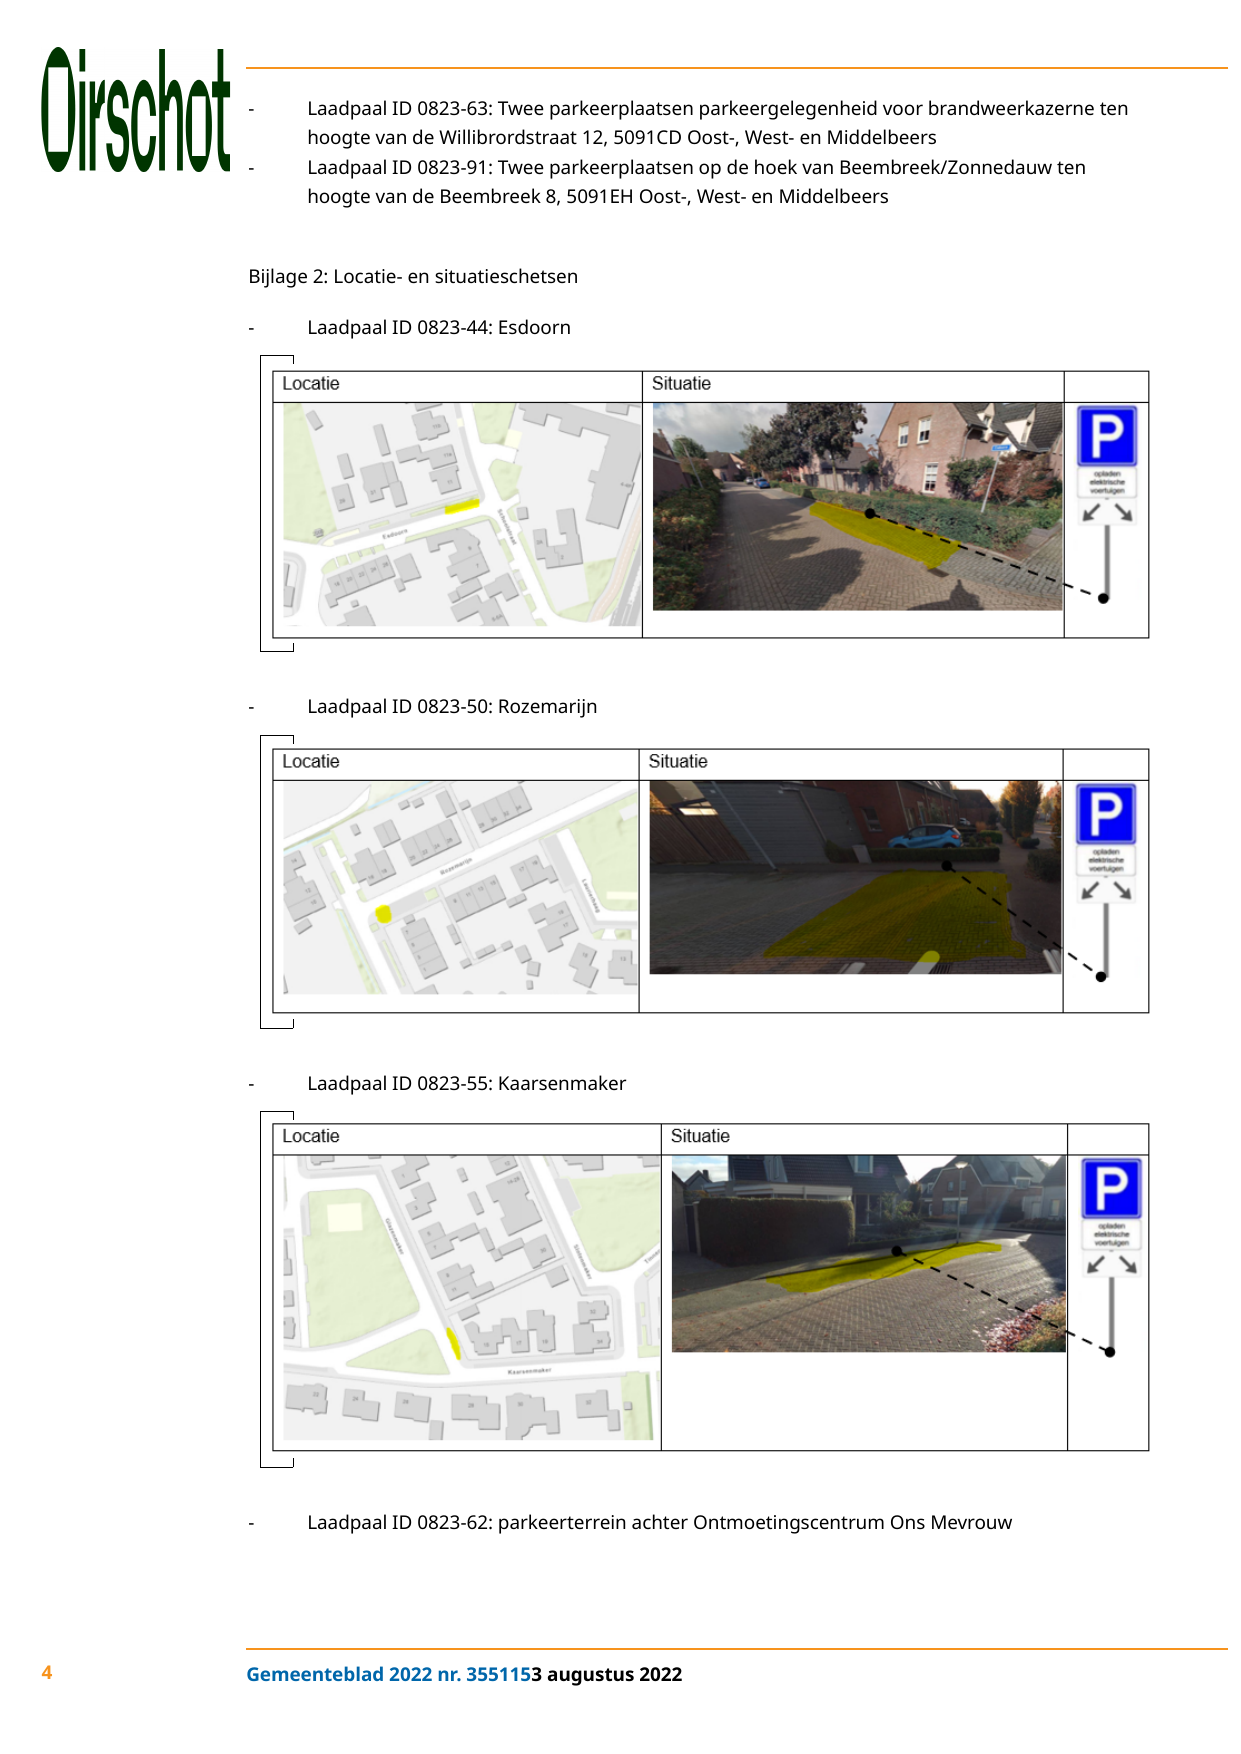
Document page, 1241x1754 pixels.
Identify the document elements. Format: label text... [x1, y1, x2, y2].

picture [268, 1120, 1155, 1458]
list Laadpaal ID 0823-50: Rozemarijn [248, 694, 1152, 719]
picture [41, 47, 231, 172]
list Laadpaal ID 0823-44: Esdoorn [248, 314, 1152, 340]
text Bijlage 2: Locatie- en situatieschetsen [248, 263, 1152, 289]
picture [268, 744, 1155, 1019]
picture [268, 364, 1155, 643]
list Laadpaal ID 0823-63: Twee parkeerplaatsen parkeergelegenheid voor brandweerkazerne ten hoogte van de Willibrordstraat 12, 5091CD Oost-, West- en Middelbeers [248, 95, 1152, 150]
list Laadpaal ID 0823-91: Twee parkeerplaatsen op de hoek van Beembreek/Zonnedauw ten hoogte van de Beembreek 8, 5091EH Oost-, West- en Middelbeers [248, 154, 1152, 209]
list Laadpaal ID 0823-62: parkeerterrein achter Ontmoetingscentrum Ons Mevrouw [248, 1509, 1152, 1535]
list Laadpaal ID 0823-55: Kaarsenmaker [248, 1070, 1152, 1096]
